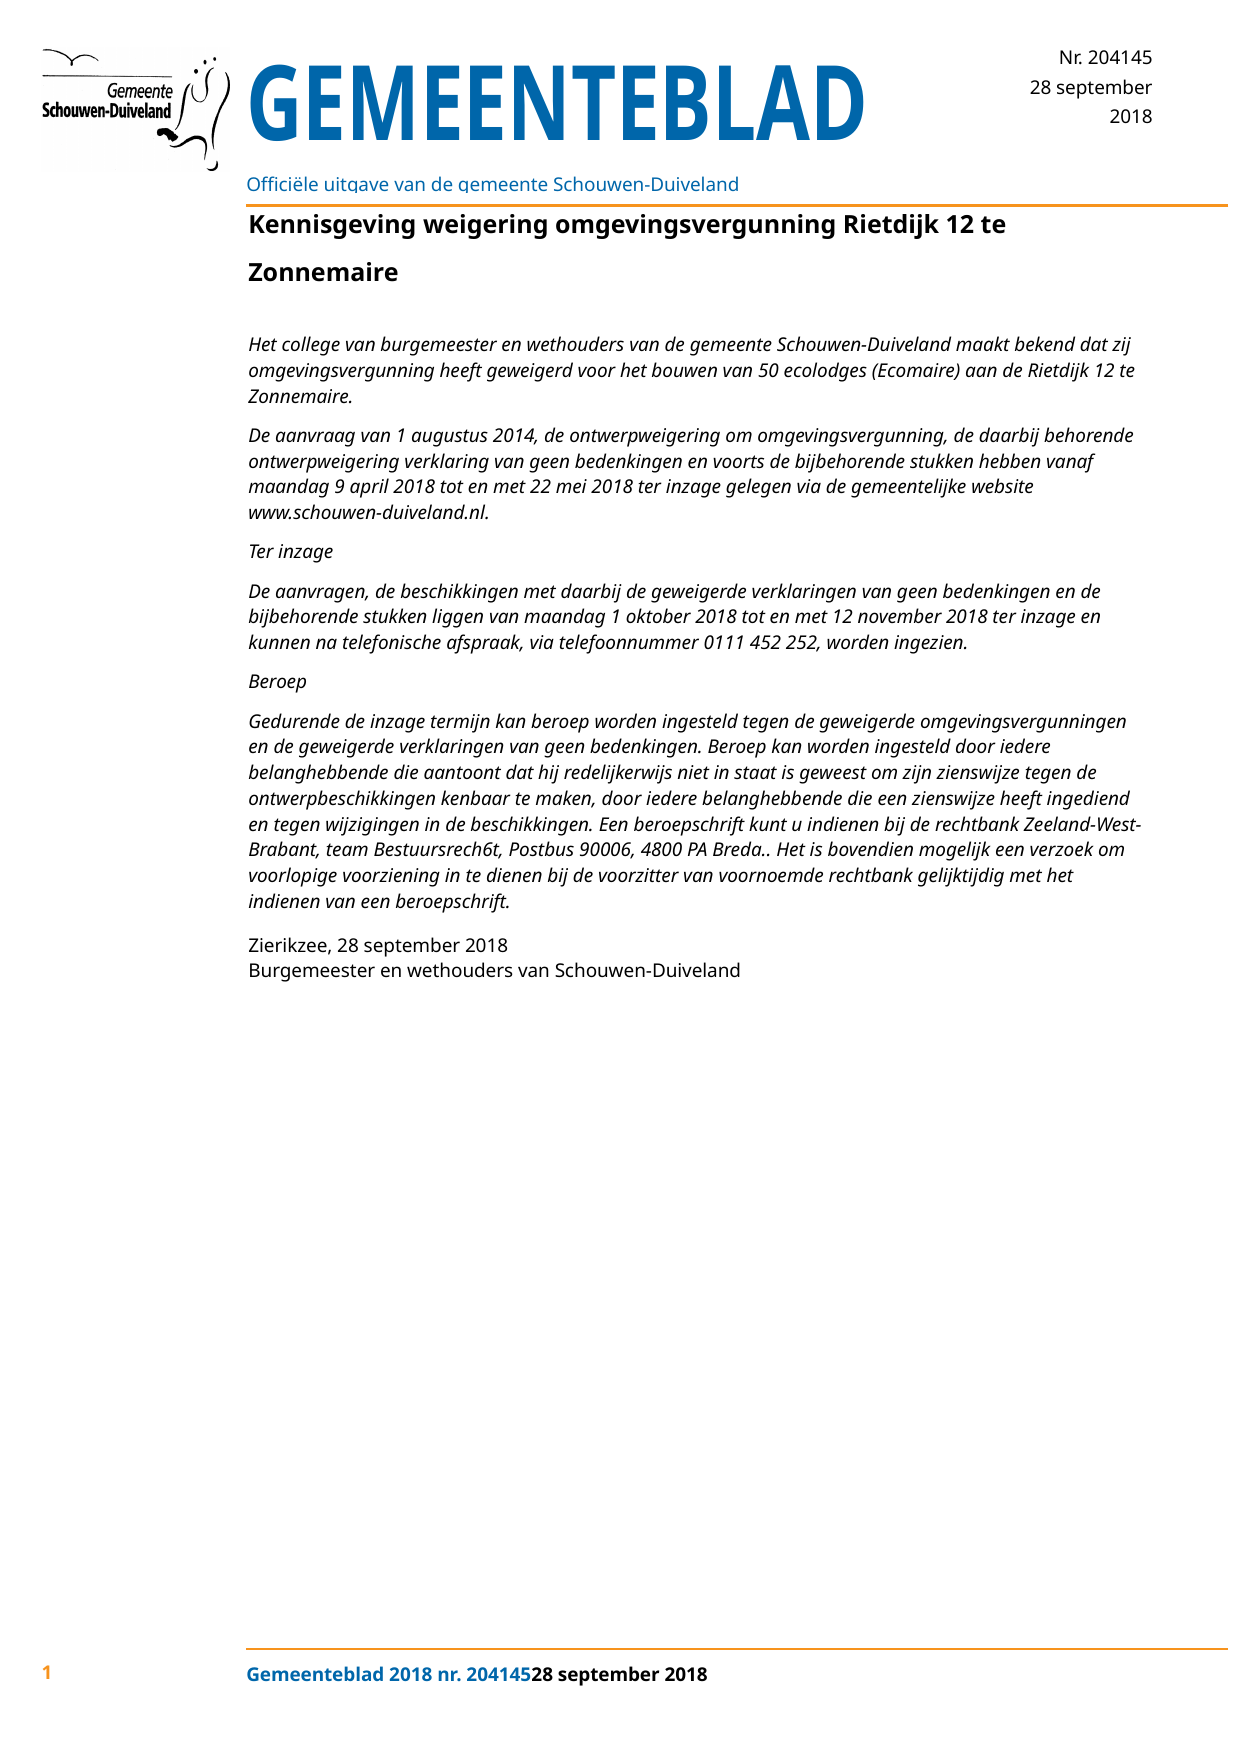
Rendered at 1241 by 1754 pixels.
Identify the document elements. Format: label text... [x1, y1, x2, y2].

text Zierikzee, 28 september 2018 [248, 932, 1152, 958]
text Burgemeester en wethouders van Schouwen-Duiveland [248, 958, 1152, 983]
text De aanvragen, de beschikkingen met daarbij de geweigerde verklaringen van geen bedenkingen en de bijbehorende stukken liggen van maandag 1 oktober 2018 tot en met 12 november 2018 ter inzage en kunnen na telefonische afspraak, via telefoonnummer 0111 452 252, worden ingezien. [248, 578, 1152, 655]
text Het college van burgemeester en wethouders van de gemeente Schouwen-Duiveland maakt bekend dat zij omgevingsvergunning heeft geweigerd voor het bouwen van 50 ecolodges (Ecomaire) aan de Rietdijk 12 te Zonnemaire. [248, 331, 1152, 409]
text Gedurende de inzage termijn kan beroep worden ingesteld tegen de geweigerde omgevingsvergunningen en de geweigerde verklaringen van geen bedenkingen. Beroep kan worden ingesteld door iedere belanghebbende die aantoont dat hij redelijkerwijs niet in staat is geweest om zijn zienswijze tegen de ontwerpbeschikkingen kenbaar te maken, door iedere belanghebbende die een zienswijze heeft ingediend en tegen wijzigingen in de beschikkingen. Een beroepschrift kunt u indienen bij de rechtbank Zeeland-West-Brabant, team Bestuursrech6t, Postbus 90006, 4800 PA Breda.. Het is bovendien mogelijk een verzoek om voorlopige voorziening in te dienen bij de voorzitter van voornoemde rechtbank gelijktijdig met het indienen van een beroepschrift. [248, 708, 1152, 914]
text Ter inzage [248, 539, 1152, 564]
text Beroep [248, 669, 1152, 694]
text Kennisgeving weigering omgevingsvergunning Rietdijk 12 te Zonnemaire [248, 207, 1152, 288]
picture [41, 47, 231, 172]
text De aanvraag van 1 augustus 2014, de ontwerpweigering om omgevingsvergunning, de daarbij behorende ontwerpweigering verklaring van geen bedenkingen en voorts de bijbehorende stukken hebben vanaf maandag 9 april 2018 tot en met 22 mei 2018 ter inzage gelegen via de gemeentelijke website www.schouwen-duiveland.nl. [248, 422, 1152, 525]
